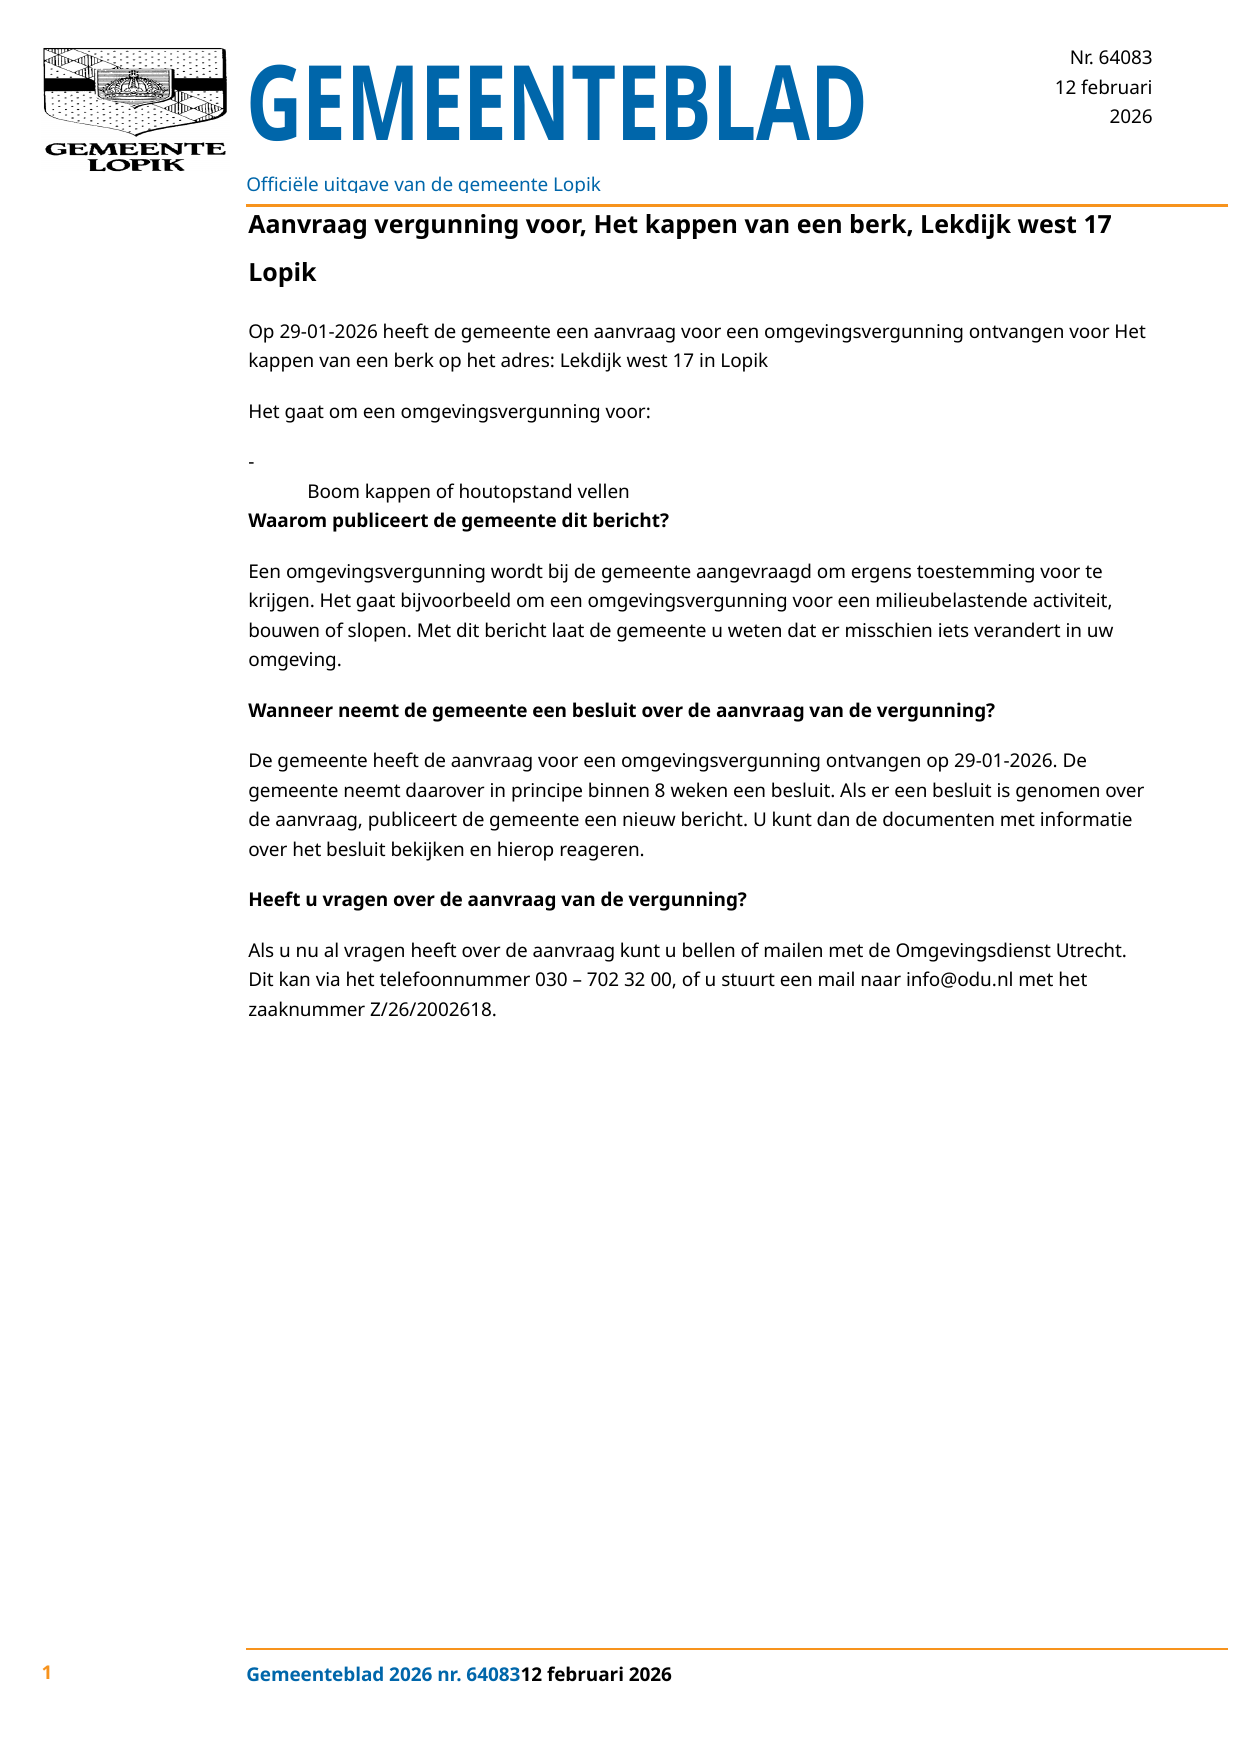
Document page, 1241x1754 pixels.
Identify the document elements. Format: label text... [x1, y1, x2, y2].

text Het gaat om een omgevingsvergunning voor: [248, 398, 1152, 424]
list Boom kappen of houtopstand vellen [248, 478, 1152, 504]
text Wanneer neemt de gemeente een besluit over de aanvraag van de vergunning? [248, 697, 1152, 723]
text Als u nu al vragen heeft over de aanvraag kunt u bellen of mailen met de Omgevingsdienst Utrecht. Dit kan via het telefoonnummer 030 – 702 32 00, of u stuurt een mail naar info@odu.nl met het zaaknummer Z/26/2002618. [248, 937, 1152, 1022]
text Waarom publiceert de gemeente dit bericht? [248, 507, 1152, 533]
text Een omgevingsvergunning wordt bij de gemeente aangevraagd om ergens toestemming voor te krijgen. Het gaat bijvoorbeeld om een omgevingsvergunning voor een milieubelastende activiteit, bouwen of slopen. Met dit bericht laat de gemeente u weten dat er misschien iets verandert in uw omgeving. [248, 558, 1152, 672]
text Heeft u vragen over de aanvraag van de vergunning? [248, 887, 1152, 912]
text Aanvraag vergunning voor, Het kappen van een berk, Lekdijk west 17 Lopik [248, 207, 1152, 288]
text Op 29-01-2026 heeft de gemeente een aanvraag voor een omgevingsvergunning ontvangen voor Het kappen van een berk op het adres: Lekdijk west 17 in Lopik [248, 318, 1152, 373]
picture [41, 47, 231, 172]
text De gemeente heeft de aanvraag voor een omgevingsvergunning ontvangen op 29-01-2026. De gemeente neemt daarover in principe binnen 8 weken een besluit. Als er een besluit is genomen over de aanvraag, publiceert de gemeente een nieuw bericht. U kunt dan de documenten met informatie over het besluit bekijken en hierop reageren. [248, 747, 1152, 862]
